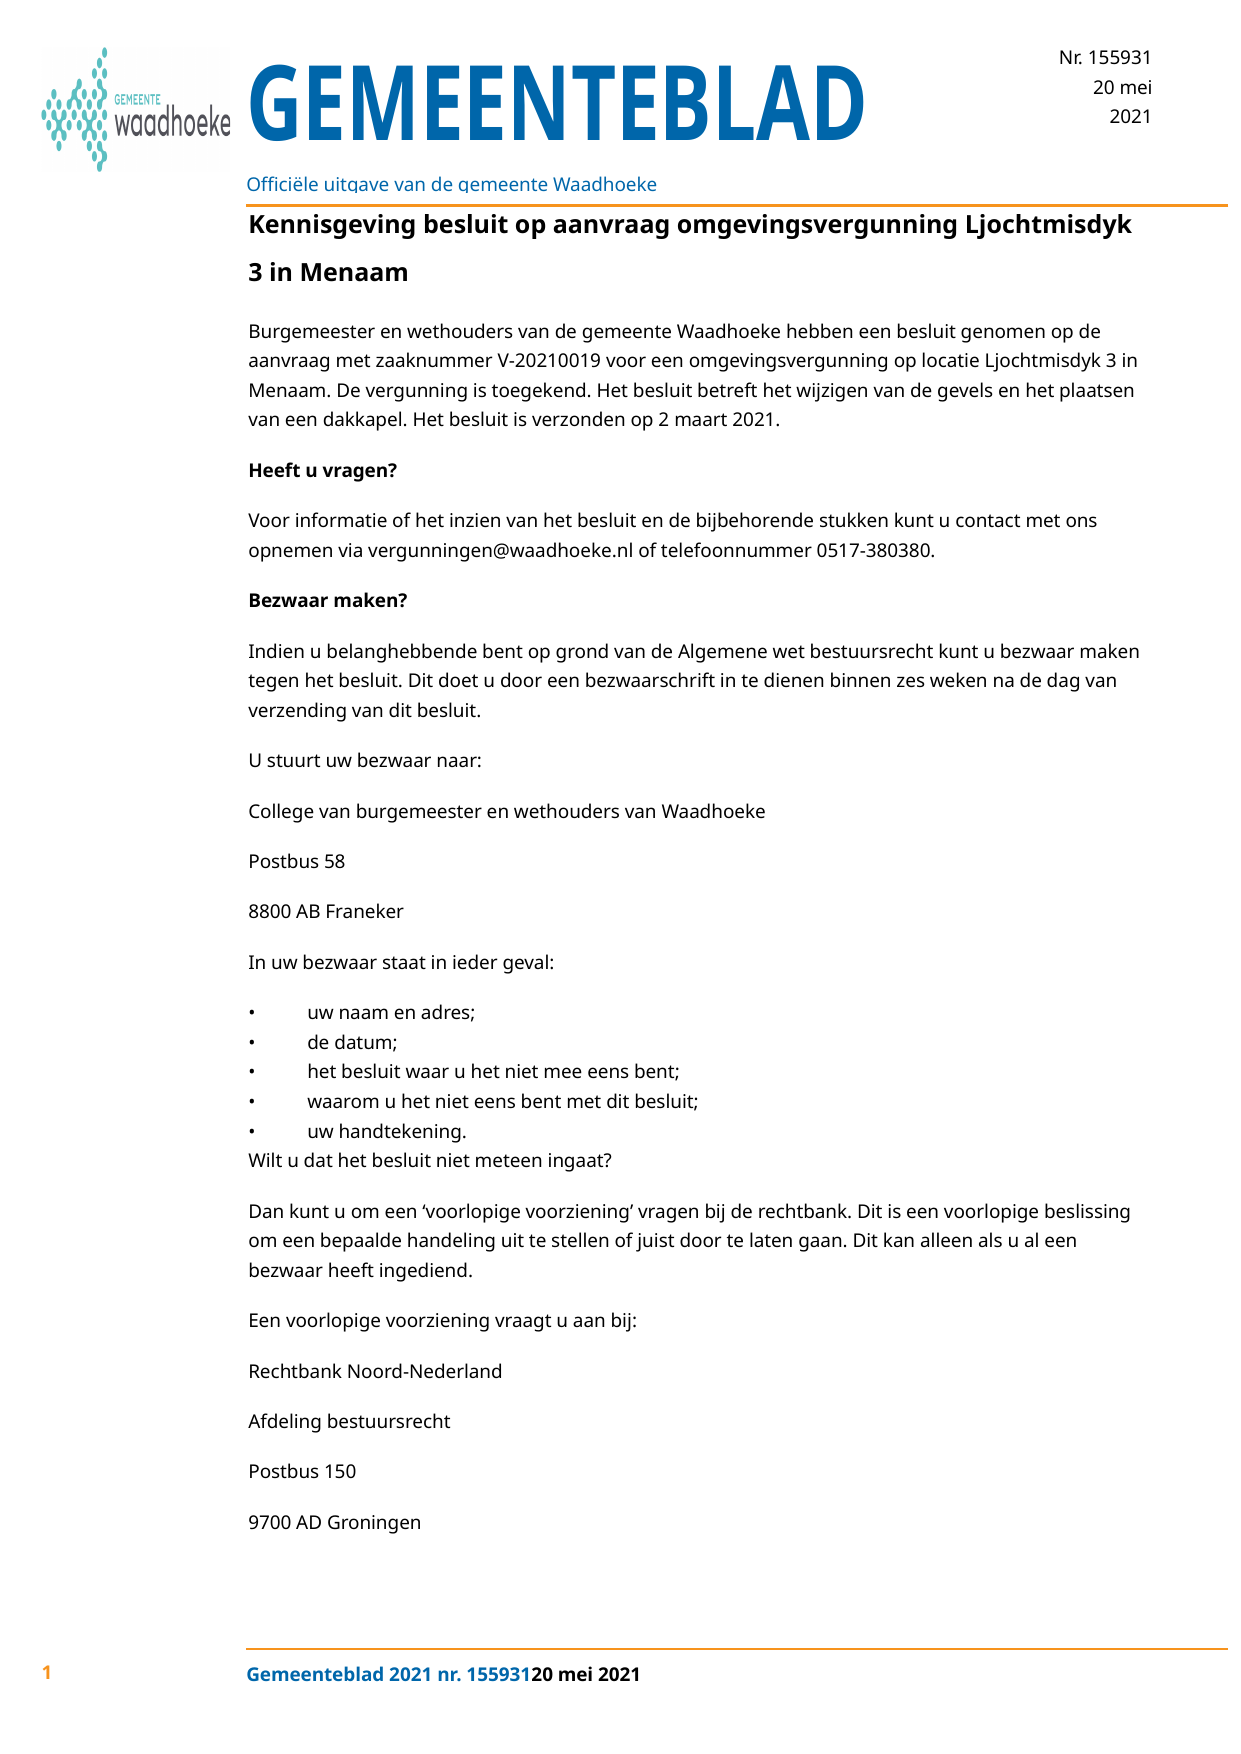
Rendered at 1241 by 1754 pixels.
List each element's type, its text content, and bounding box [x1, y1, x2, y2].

text College van burgemeester en wethouders van Waadhoeke [248, 798, 1152, 824]
text U stuurt uw bezwaar naar: [248, 747, 1152, 773]
text In uw bezwaar staat in ieder geval: [248, 949, 1152, 975]
text Wilt u dat het besluit niet meteen ingaat? [248, 1147, 1152, 1173]
list waarom u het niet eens bent met dit besluit; [248, 1088, 1152, 1114]
text Kennisgeving besluit op aanvraag omgevingsvergunning Ljochtmisdyk 3 in Menaam [248, 207, 1152, 288]
text Bezwaar maken? [248, 587, 1152, 613]
text Postbus 150 [248, 1459, 1152, 1484]
text 8800 AB Franeker [248, 899, 1152, 924]
list uw naam en adres; [248, 999, 1152, 1025]
text Een voorlopige voorziening vraagt u aan bij: [248, 1307, 1152, 1333]
text Burgemeester en wethouders van de gemeente Waadhoeke hebben een besluit genomen op de aanvraag met zaaknummer V-20210019 voor een omgevingsvergunning op locatie Ljochtmisdyk 3 in Menaam. De vergunning is toegekend. Het besluit betreft het wijzigen van de gevels en het plaatsen van een dakkapel. Het besluit is verzonden op 2 maart 2021. [248, 318, 1152, 432]
text Postbus 58 [248, 848, 1152, 874]
text Dan kunt u om een ‘voorlopige voorziening’ vragen bij de rechtbank. Dit is een voorlopige beslissing om een bepaalde handeling uit te stellen of juist door te laten gaan. Dit kan alleen als u al een bezwaar heeft ingediend. [248, 1198, 1152, 1283]
text Indien u belanghebbende bent op grond van de Algemene wet bestuursrecht kunt u bezwaar maken tegen het besluit. Dit doet u door een bezwaarschrift in te dienen binnen zes weken na de dag van verzending van dit besluit. [248, 638, 1152, 723]
text Heeft u vragen? [248, 457, 1152, 483]
text Voor informatie of het inzien van het besluit en de bijbehorende stukken kunt u contact met ons opnemen via vergunningen@waadhoeke.nl of telefoonnummer 0517-380380. [248, 507, 1152, 563]
picture [41, 47, 231, 172]
list het besluit waar u het niet mee eens bent; [248, 1059, 1152, 1084]
list de datum; [248, 1029, 1152, 1055]
list uw handtekening. [248, 1118, 1152, 1144]
text Rechtbank Noord-Nederland [248, 1358, 1152, 1384]
text 9700 AD Groningen [248, 1509, 1152, 1535]
text Afdeling bestuursrecht [248, 1408, 1152, 1434]
